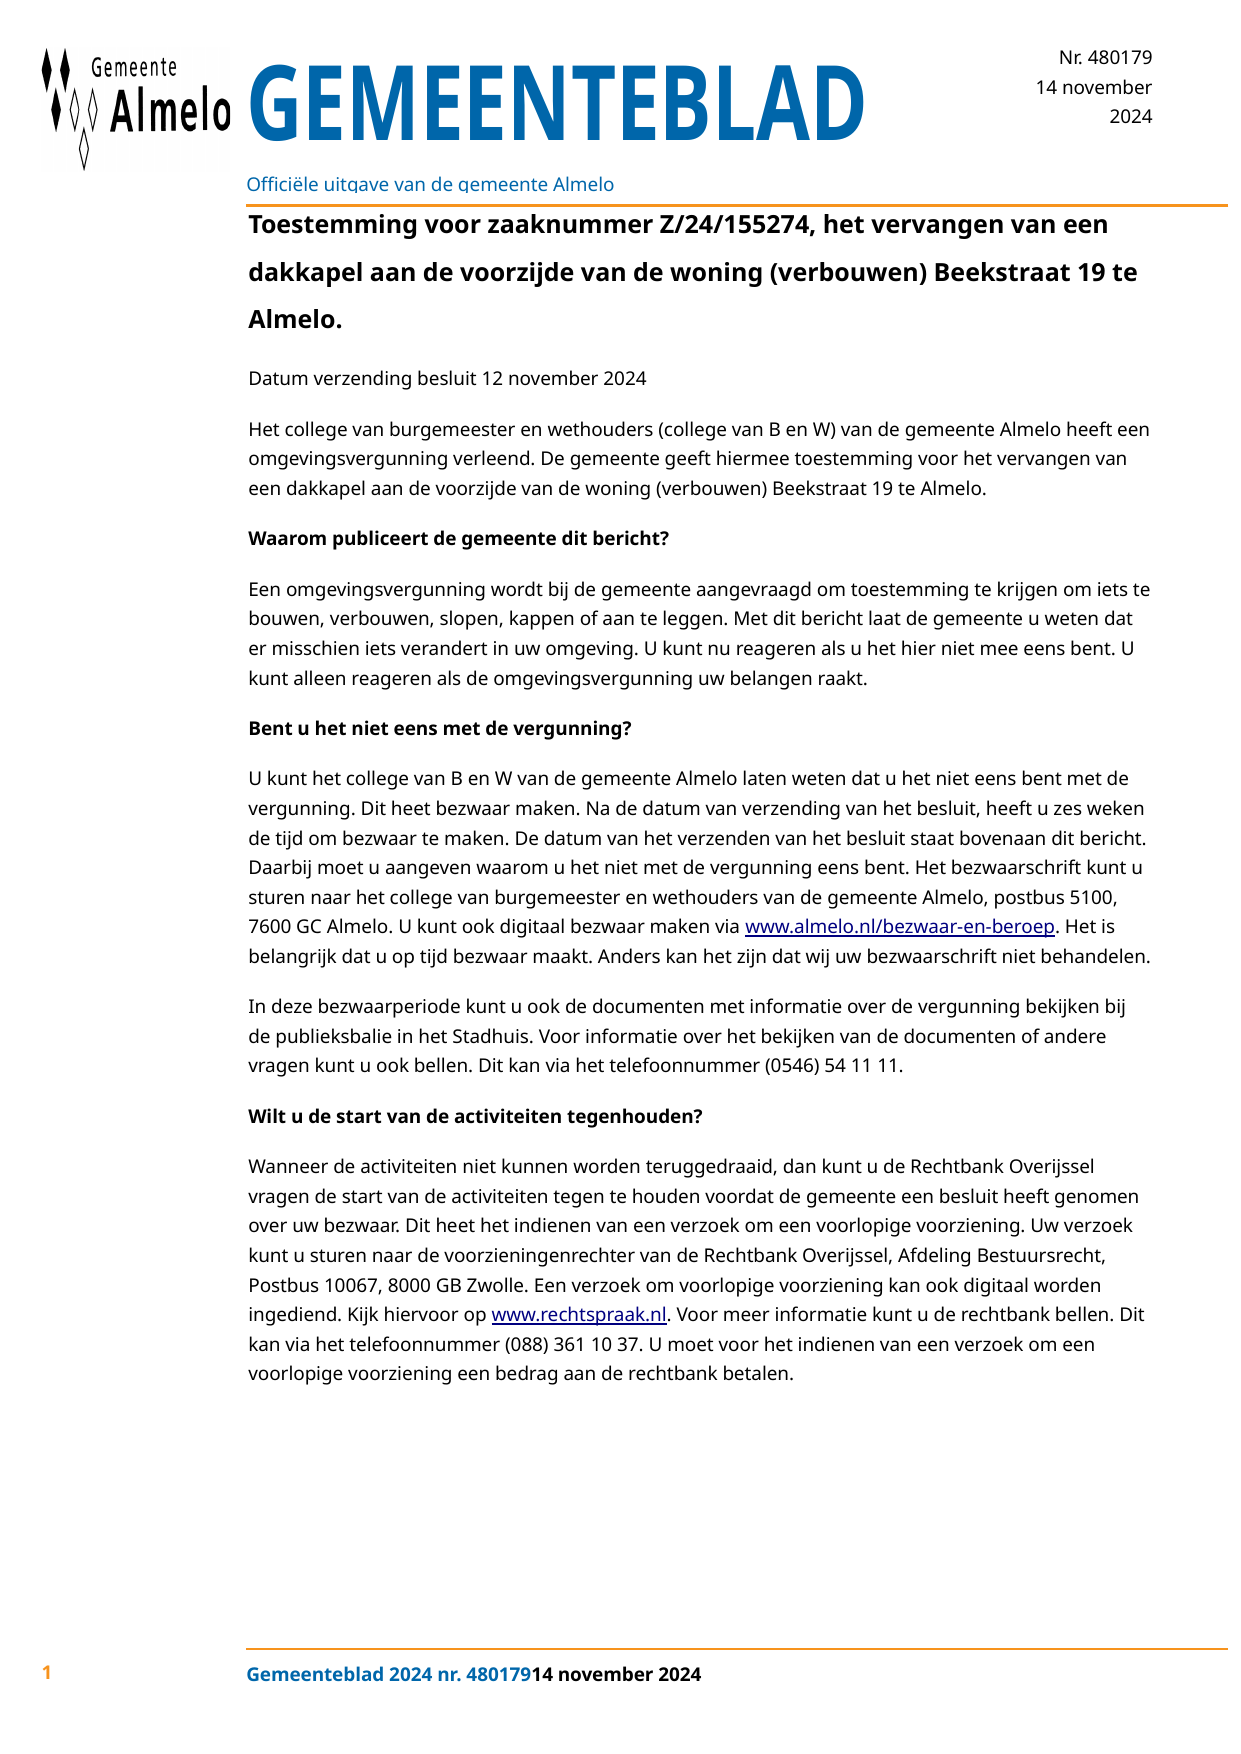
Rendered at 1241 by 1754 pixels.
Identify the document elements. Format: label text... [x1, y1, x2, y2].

text Toestemming voor zaaknummer Z/24/155274, het vervangen van een dakkapel aan de voorzijde van de woning (verbouwen) Beekstraat 19 te Almelo. [248, 207, 1152, 336]
text Waarom publiceert de gemeente dit bericht? [248, 526, 1152, 551]
text In deze bezwaarperiode kunt u ook de documenten met informatie over de vergunning bekijken bij de publieksbalie in het Stadhuis. Voor informatie over het bekijken van de documenten of andere vragen kunt u ook bellen. Dit kan via het telefoonnummer (0546) 54 11 11. [248, 993, 1152, 1078]
picture [41, 47, 231, 172]
text Een omgevingsvergunning wordt bij de gemeente aangevraagd om toestemming te krijgen om iets te bouwen, verbouwen, slopen, kappen of aan te leggen. Met dit bericht laat de gemeente u weten dat er misschien iets verandert in uw omgeving. U kunt nu reageren als u het hier niet mee eens bent. U kunt alleen reageren als de omgevingsvergunning uw belangen raakt. [248, 576, 1152, 690]
text Het college van burgemeester en wethouders (college van B en W) van de gemeente Almelo heeft een omgevingsvergunning verleend. De gemeente geeft hiermee toestemming voor het vervangen van een dakkapel aan de voorzijde van de woning (verbouwen) Beekstraat 19 te Almelo. [248, 416, 1152, 501]
text Wilt u de start van de activiteiten tegenhouden? [248, 1103, 1152, 1129]
text U kunt het college van B en W van de gemeente Almelo laten weten dat u het niet eens bent met de vergunning. Dit heet bezwaar maken. Na de datum van verzending van het besluit, heeft u zes weken de tijd om bezwaar te maken. De datum van het verzenden van het besluit staat bovenaan dit bericht. Daarbij moet u aangeven waarom u het niet met de vergunning eens bent. Het bezwaarschrift kunt u sturen naar het college van burgemeester en wethouders van de gemeente Almelo, postbus 5100, 7600 GC Almelo. U kunt ook digitaal bezwaar maken via www.almelo.nl/bezwaar-en-beroep. Het is belangrijk dat u op tijd bezwaar maakt. Anders kan het zijn dat wij uw bezwaarschrift niet behandelen. [248, 766, 1152, 969]
text Datum verzending besluit 12 november 2024 [248, 366, 1152, 391]
text Wanneer de activiteiten niet kunnen worden teruggedraaid, dan kunt u de Rechtbank Overijssel vragen de start van de activiteiten tegen te houden voordat de gemeente een besluit heeft genomen over uw bezwaar. Dit heet het indienen van een verzoek om een voorlopige voorziening. Uw verzoek kunt u sturen naar de voorzieningenrechter van de Rechtbank Overijssel, Afdeling Bestuursrecht, Postbus 10067, 8000 GB Zwolle. Een verzoek om voorlopige voorziening kan ook digitaal worden ingediend. Kijk hiervoor op www.rechtspraak.nl. Voor meer informatie kunt u de rechtbank bellen. Dit kan via het telefoonnummer (088) 361 10 37. U moet voor het indienen van een verzoek om een voorlopige voorziening een bedrag aan de rechtbank betalen. [248, 1153, 1152, 1386]
text Bent u het niet eens met de vergunning? [248, 715, 1152, 741]
